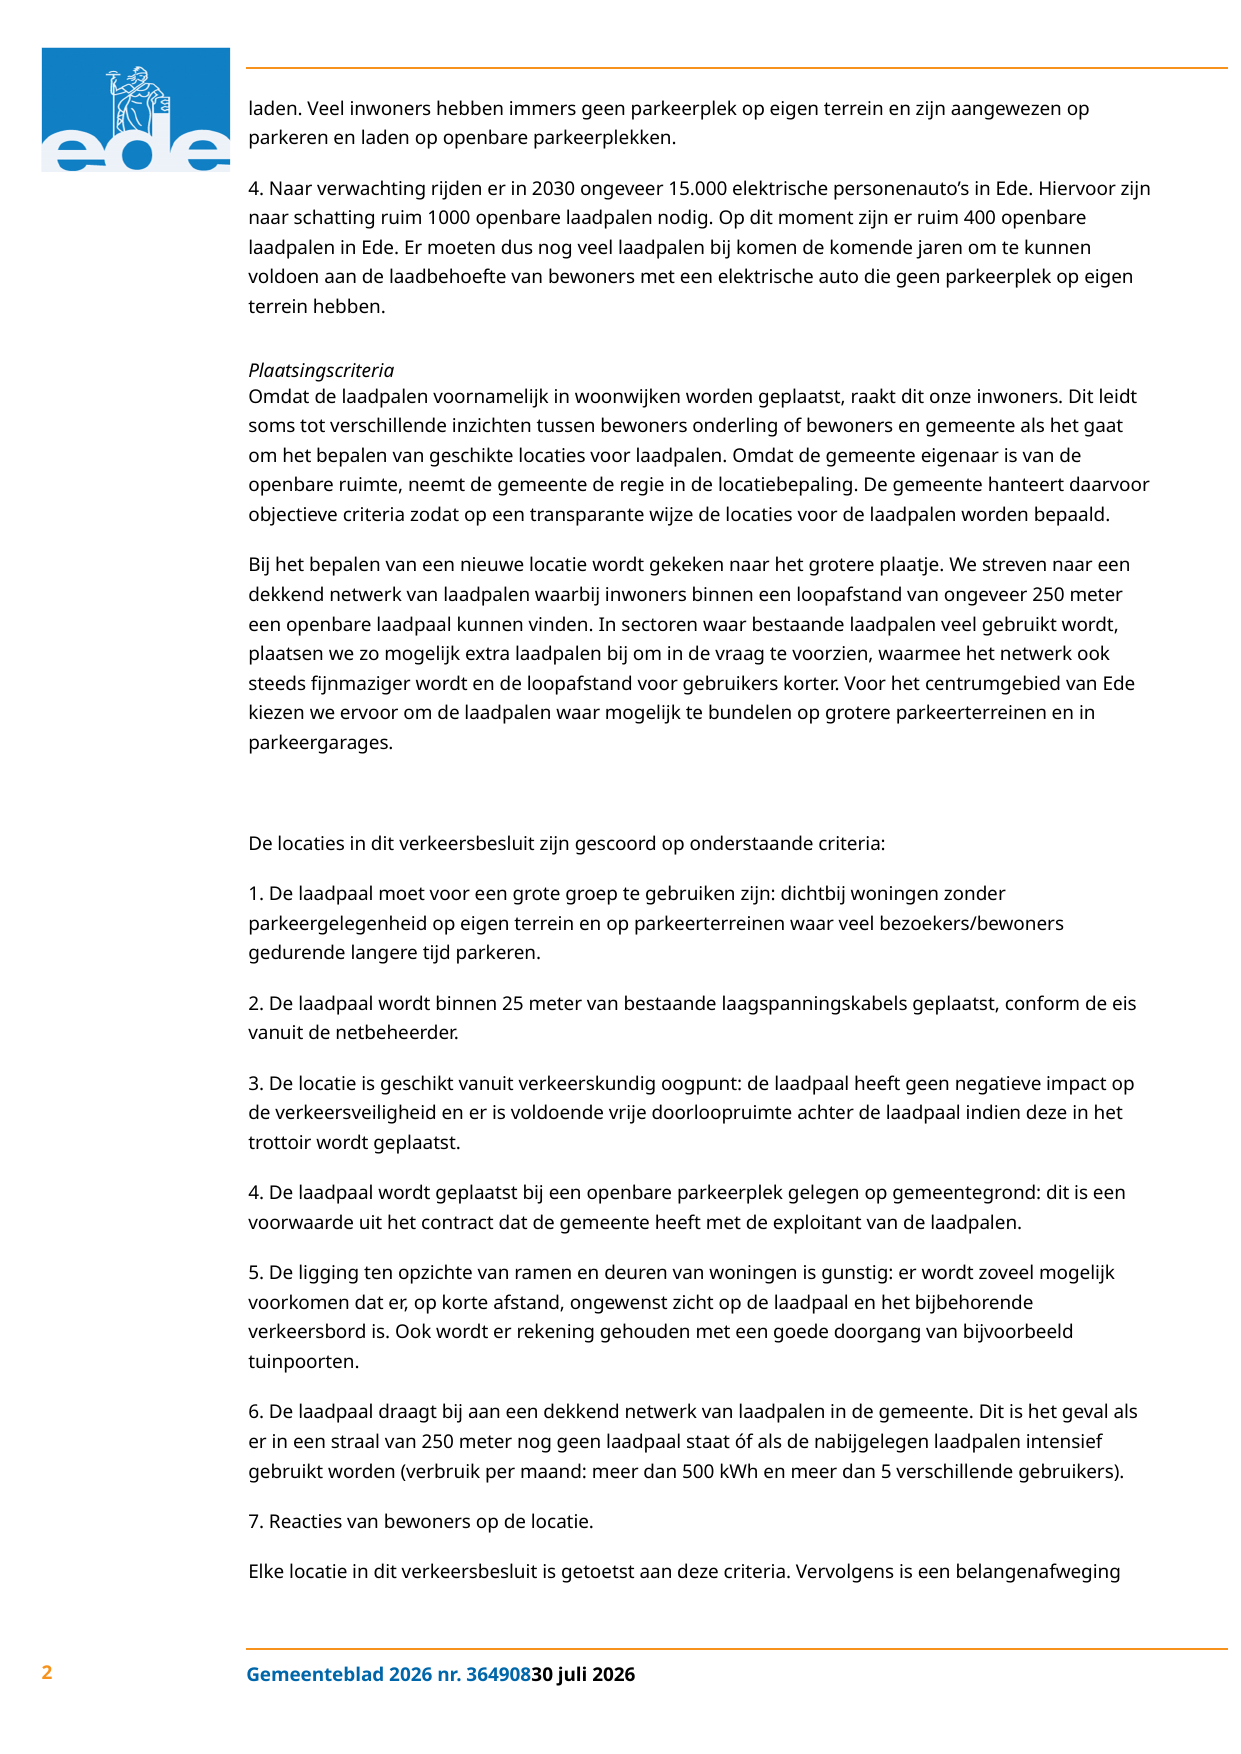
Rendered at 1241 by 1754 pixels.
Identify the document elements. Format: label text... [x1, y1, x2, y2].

text 4. De laadpaal wordt geplaatst bij een openbare parkeerplek gelegen op gemeentegrond: dit is een voorwaarde uit het contract dat de gemeente heeft met de exploitant van de laadpalen. [248, 1179, 1152, 1235]
text 1. De laadpaal moet voor een grote groep te gebruiken zijn: dichtbij woningen zonder parkeergelegenheid op eigen terrein en op parkeerterreinen waar veel bezoekers/bewoners gedurende langere tijd parkeren. [248, 880, 1152, 965]
text Omdat de laadpalen voornamelijk in woonwijken worden geplaatst, raakt dit onze inwoners. Dit leidt soms tot verschillende inzichten tussen bewoners onderling of bewoners en gemeente als het gaat om het bepalen van geschikte locaties voor laadpalen. Omdat de gemeente eigenaar is van de openbare ruimte, neemt de gemeente de regie in de locatiebepaling. De gemeente hanteert daarvoor objectieve criteria zodat op een transparante wijze de locaties voor de laadpalen worden bepaald. [248, 383, 1152, 527]
text 3. De locatie is geschikt vanuit verkeerskundig oogpunt: de laadpaal heeft geen negatieve impact op de verkeersveiligheid en er is voldoende vrije doorloopruimte achter de laadpaal indien deze in het trottoir wordt geplaatst. [248, 1070, 1152, 1155]
text 2. De laadpaal wordt binnen 25 meter van bestaande laagspanningskabels geplaatst, conform de eis vanuit de netbeheerder. [248, 990, 1152, 1045]
text 5. De ligging ten opzichte van ramen en deuren van woningen is gunstig: er wordt zoveel mogelijk voorkomen dat er, op korte afstand, ongewenst zicht op de laadpaal en het bijbehorende verkeersbord is. Ook wordt er rekening gehouden met een goede doorgang van bijvoorbeeld tuinpoorten. [248, 1259, 1152, 1374]
text Elke locatie in dit verkeersbesluit is getoetst aan deze criteria. Vervolgens is een belangenafweging [248, 1559, 1152, 1584]
text Plaatsingscriteria [248, 357, 1152, 383]
text De locaties in dit verkeersbesluit zijn gescoord op onderstaande criteria: [248, 830, 1152, 856]
text 6. De laadpaal draagt bij aan een dekkend netwerk van laadpalen in de gemeente. Dit is het geval als er in een straal van 250 meter nog geen laadpaal staat óf als de nabijgelegen laadpalen intensief gebruikt worden (verbruik per maand: meer dan 500 kWh en meer dan 5 verschillende gebruikers). [248, 1399, 1152, 1483]
text Bij het bepalen van een nieuwe locatie wordt gekeken naar het grotere plaatje. We streven naar een dekkend netwerk van laadpalen waarbij inwoners binnen een loopafstand van ongeveer 250 meter een openbare laadpaal kunnen vinden. In sectoren waar bestaande laadpalen veel gebruikt wordt, plaatsen we zo mogelijk extra laadpalen bij om in de vraag te voorzien, waarmee het netwerk ook steeds fijnmaziger wordt en de loopafstand voor gebruikers korter. Voor het centrumgebied van Ede kiezen we ervoor om de laadpalen waar mogelijk te bundelen op grotere parkeerterreinen en in parkeergarages. [248, 552, 1152, 755]
text 7. Reacties van bewoners op de locatie. [248, 1508, 1152, 1534]
text 4. Naar verwachting rijden er in 2030 ongeveer 15.000 elektrische personenauto’s in Ede. Hiervoor zijn naar schatting ruim 1000 openbare laadpalen nodig. Op dit moment zijn er ruim 400 openbare laadpalen in Ede. Er moeten dus nog veel laadpalen bij komen de komende jaren om te kunnen voldoen aan de laadbehoefte van bewoners met een elektrische auto die geen parkeerplek op eigen terrein hebben. [248, 175, 1152, 319]
picture [41, 47, 231, 172]
text laden. Veel inwoners hebben immers geen parkeerplek op eigen terrein en zijn aangewezen op parkeren en laden op openbare parkeerplekken. [248, 95, 1152, 150]
